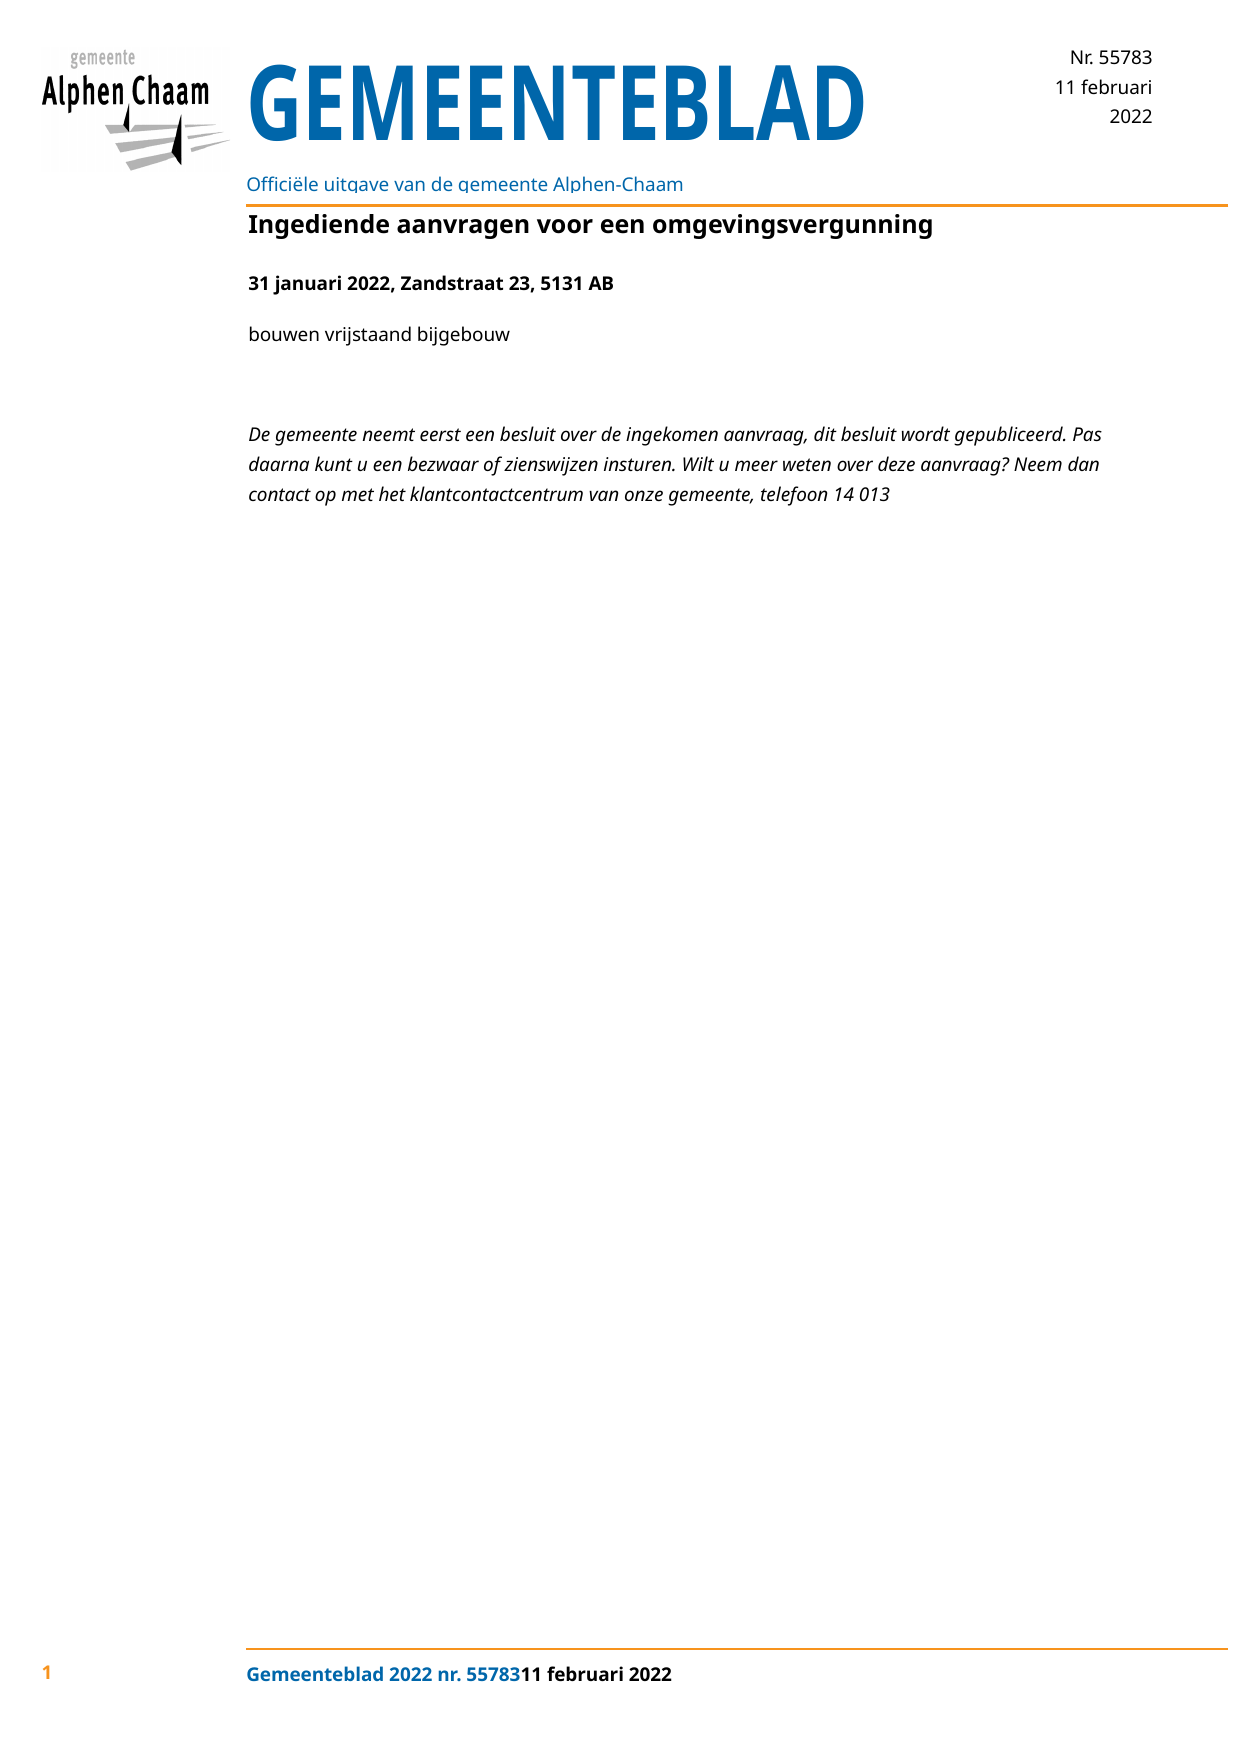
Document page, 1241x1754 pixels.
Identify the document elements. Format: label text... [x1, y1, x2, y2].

text De gemeente neemt eerst een besluit over de ingekomen aanvraag, dit besluit wordt gepubliceerd. Pas daarna kunt u een bezwaar of zienswijzen insturen. Wilt u meer weten over deze aanvraag? Neem dan contact op met het klantcontactcentrum van onze gemeente, telefoon 14 013 [248, 422, 1152, 506]
text bouwen vrijstaand bijgebouw [248, 321, 1152, 346]
picture [41, 47, 231, 172]
text Ingediende aanvragen voor een omgevingsvergunning [248, 207, 1152, 241]
text 31 januari 2022, Zandstraat 23, 5131 AB [248, 270, 1152, 296]
